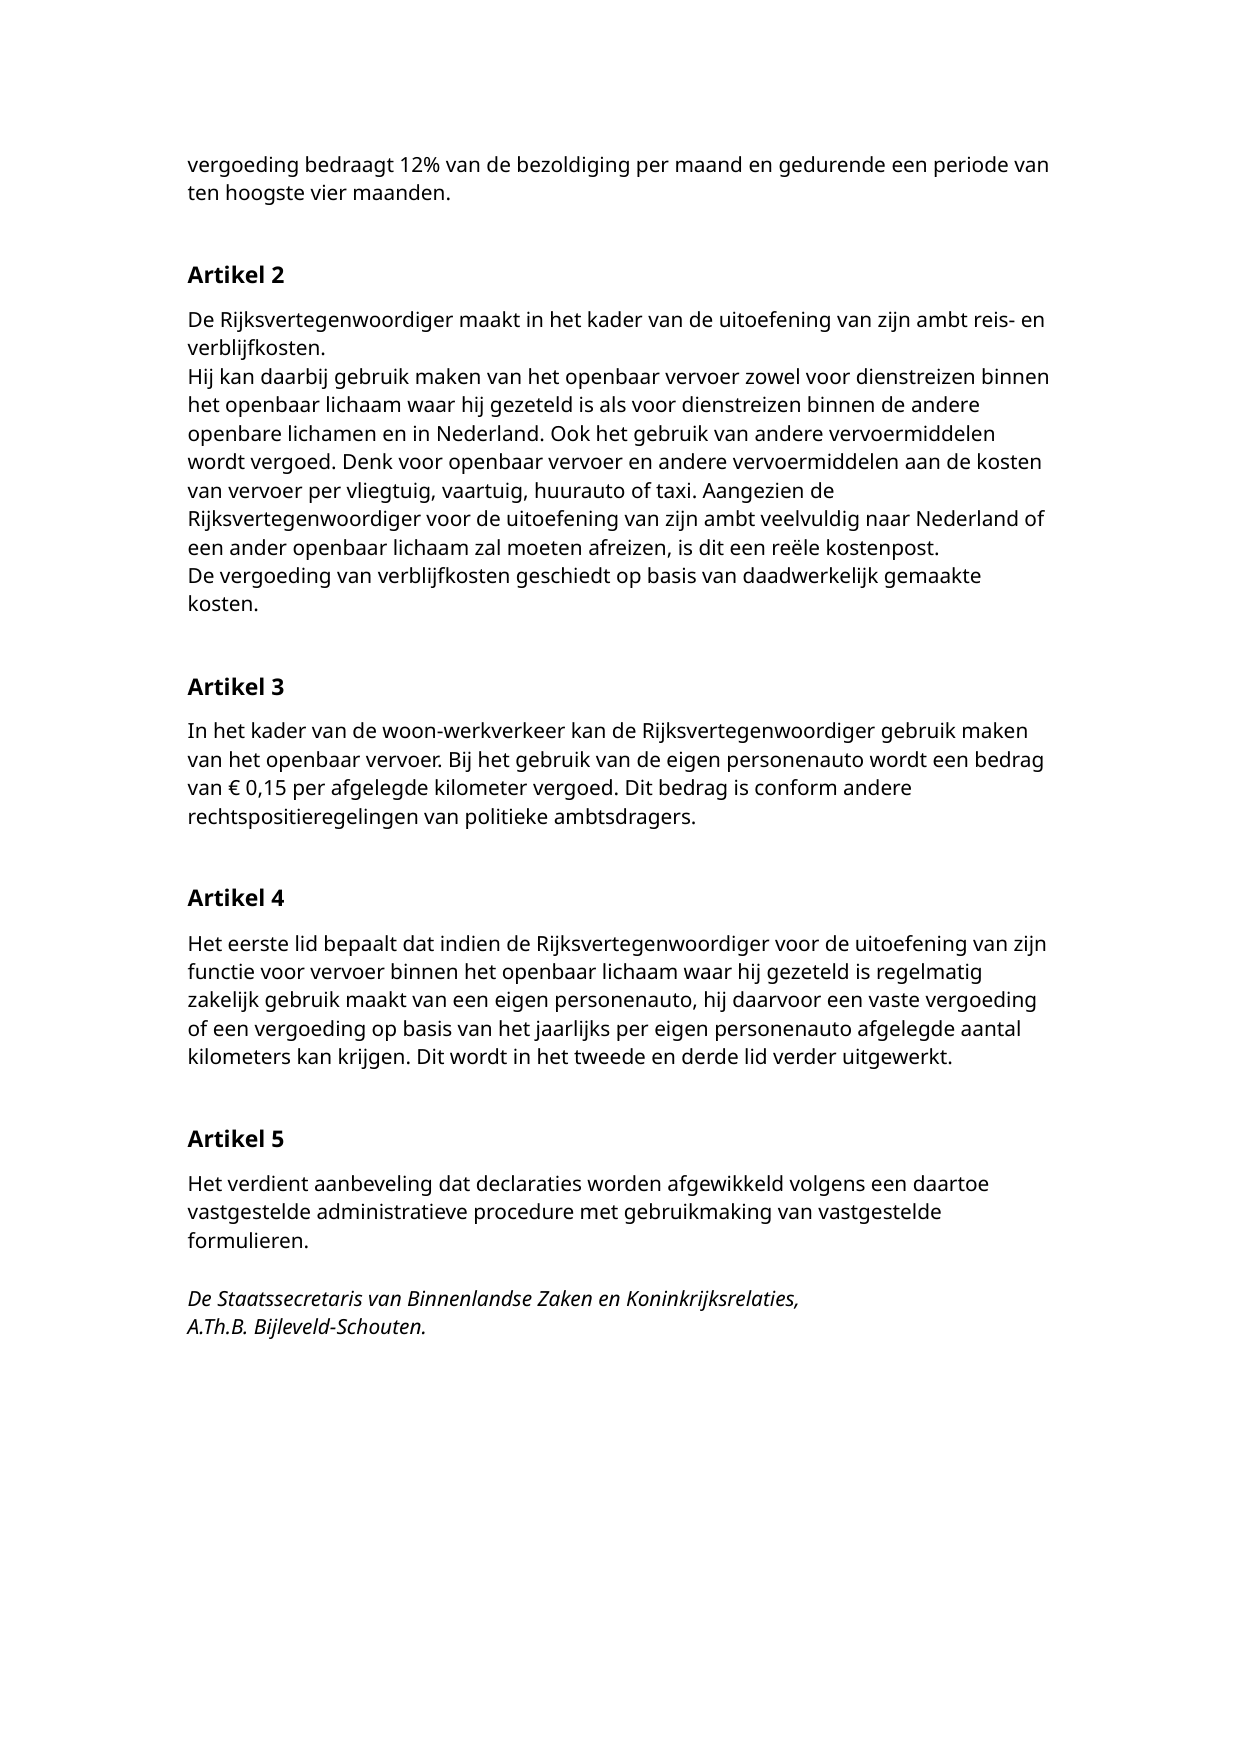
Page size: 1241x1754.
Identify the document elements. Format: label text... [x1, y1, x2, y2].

subtitle Artikel 4 [187, 882, 1053, 914]
text Het verdient aanbeveling dat declaraties worden afgewikkeld volgens een daartoe vastgestelde administratieve procedure met gebruikmaking van vastgestelde formulieren. [187, 1169, 1053, 1254]
text Hij kan daarbij gebruik maken van het openbaar vervoer zowel voor dienstreizen binnen het openbaar lichaam waar hij gezeteld is als voor dienstreizen binnen de andere openbare lichamen en in Nederland. Ook het gebruik van andere vervoermiddelen wordt vergoed. Denk voor openbaar vervoer en andere vervoermiddelen aan de kosten van vervoer per vliegtuig, vaartuig, huurauto of taxi. Aangezien de Rijksvertegenwoordiger voor de uitoefening van zijn ambt veelvuldig naar Nederland of een ander openbaar lichaam zal moeten afreizen, is dit een reële kostenpost. [187, 362, 1053, 561]
text De vergoeding van verblijfkosten geschiedt op basis van daadwerkelijk gemaakte kosten. [187, 561, 1053, 618]
text A.Th.B. Bijleveld-Schouten. [187, 1312, 1053, 1341]
text De Staatssecretaris van Binnenlandse Zaken en Koninkrijksrelaties, [187, 1284, 1053, 1312]
text Het eerste lid bepaalt dat indien de Rijksvertegenwoordiger voor de uitoefening van zijn functie voor vervoer binnen het openbaar lichaam waar hij gezeteld is regelmatig zakelijk gebruik maakt van een eigen personenauto, hij daarvoor een vaste vergoeding of een vergoeding op basis van het jaarlijks per eigen personenauto afgelegde aantal kilometers kan krijgen. Dit wordt in het tweede en derde lid verder uitgewerkt. [187, 929, 1053, 1071]
text De Rijksvertegenwoordiger maakt in het kader van de uitoefening van zijn ambt reis- en verblijfkosten. [187, 305, 1053, 362]
subtitle Artikel 2 [187, 259, 1053, 290]
subtitle Artikel 3 [187, 670, 1053, 702]
subtitle Artikel 5 [187, 1123, 1053, 1154]
text vergoeding bedraagt 12% van de bezoldiging per maand en gedurende een periode van ten hoogste vier maanden. [187, 150, 1053, 207]
text In het kader van de woon-werkverkeer kan de Rijksvertegenwoordiger gebruik maken van het openbaar vervoer. Bij het gebruik van de eigen personenauto wordt een bedrag van € 0,15 per afgelegde kilometer vergoed. Dit bedrag is conform andere rechtspositieregelingen van politieke ambtsdragers. [187, 717, 1053, 830]
